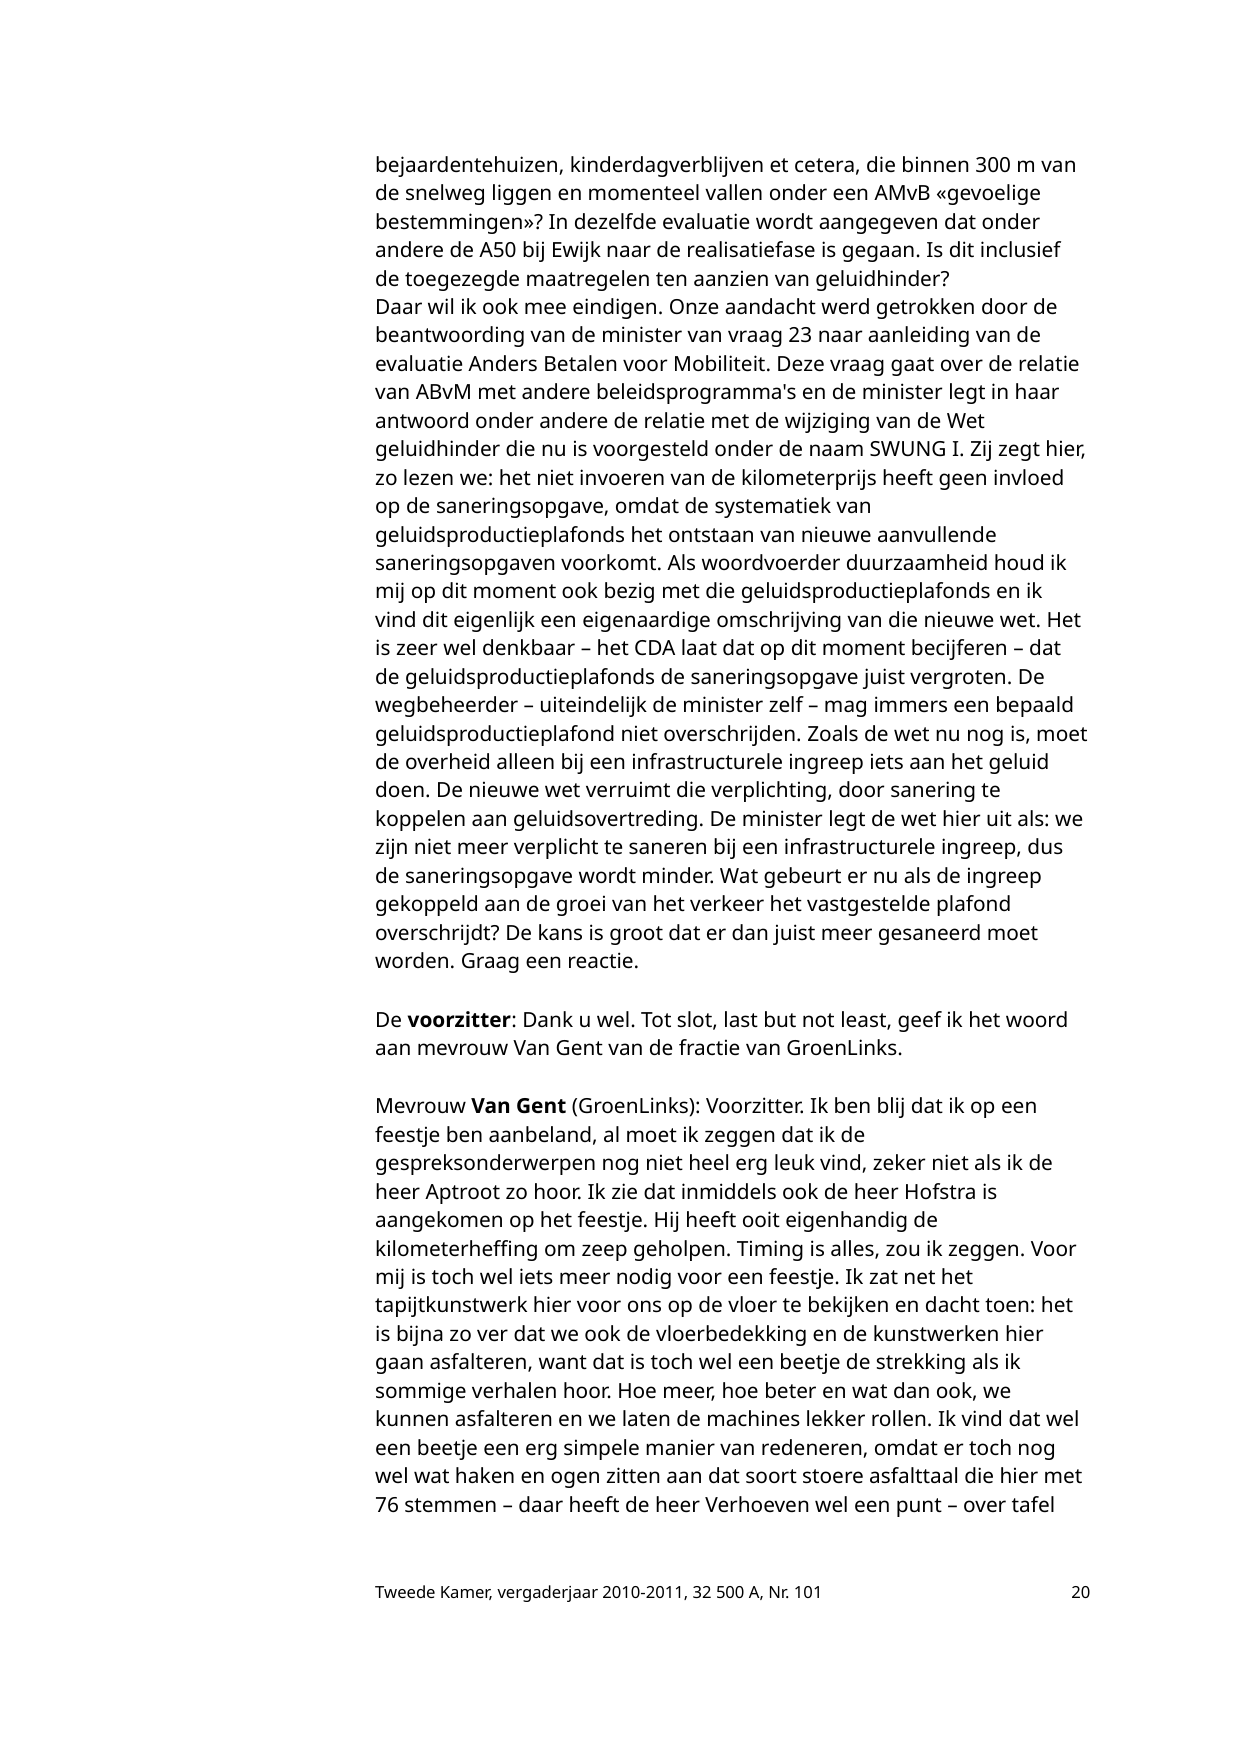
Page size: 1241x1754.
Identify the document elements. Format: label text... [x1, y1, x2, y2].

text De voorzitter: Dank u wel. Tot slot, last but not least, geef ik het woord aan mevrouw Van Gent van de fractie van GroenLinks. [375, 1005, 1090, 1062]
text bejaardentehuizen, kinderdagverblijven et cetera, die binnen 300 m van de snelweg liggen en momenteel vallen onder een AMvB «gevoelige bestemmingen»? In dezelfde evaluatie wordt aangegeven dat onder andere de A50 bij Ewijk naar de realisatiefase is gegaan. Is dit inclusief de toegezegde maatregelen ten aanzien van geluidhinder? [375, 150, 1090, 292]
text Mevrouw Van Gent (GroenLinks): Voorzitter. Ik ben blij dat ik op een feestje ben aanbeland, al moet ik zeggen dat ik de gespreksonderwerpen nog niet heel erg leuk vind, zeker niet als ik de heer Aptroot zo hoor. Ik zie dat inmiddels ook de heer Hofstra is aangekomen op het feestje. Hij heeft ooit eigenhandig de kilometerheffing om zeep geholpen. Timing is alles, zou ik zeggen. Voor mij is toch wel iets meer nodig voor een feestje. Ik zat net het tapijtkunstwerk hier voor ons op de vloer te bekijken en dacht toen: het is bijna zo ver dat we ook de vloerbedekking en de kunstwerken hier gaan asfalteren, want dat is toch wel een beetje de strekking als ik sommige verhalen hoor. Hoe meer, hoe beter en wat dan ook, we kunnen asfalteren en we laten de machines lekker rollen. Ik vind dat wel een beetje een erg simpele manier van redeneren, omdat er toch nog wel wat haken en ogen zitten aan dat soort stoere asfalttaal die hier met 76 stemmen – daar heeft de heer Verhoeven wel een punt – over tafel [375, 1092, 1090, 1518]
text Daar wil ik ook mee eindigen. Onze aandacht werd getrokken door de beantwoording van de minister van vraag 23 naar aanleiding van de evaluatie Anders Betalen voor Mobiliteit. Deze vraag gaat over de relatie van ABvM met andere beleidsprogramma's en de minister legt in haar antwoord onder andere de relatie met de wijziging van de Wet geluidhinder die nu is voorgesteld onder de naam SWUNG I. Zij zegt hier, zo lezen we: het niet invoeren van de kilometerprijs heeft geen invloed op de saneringsopgave, omdat de systematiek van geluidsproductieplafonds het ontstaan van nieuwe aanvullende saneringsopgaven voorkomt. Als woordvoerder duurzaamheid houd ik mij op dit moment ook bezig met die geluidsproductieplafonds en ik vind dit eigenlijk een eigenaardige omschrijving van die nieuwe wet. Het is zeer wel denkbaar – het CDA laat dat op dit moment becijferen – dat de geluidsproductieplafonds de saneringsopgave juist vergroten. De wegbeheerder – uiteindelijk de minister zelf – mag immers een bepaald geluidsproductieplafond niet overschrijden. Zoals de wet nu nog is, moet de overheid alleen bij een infrastructurele ingreep iets aan het geluid doen. De nieuwe wet verruimt die verplichting, door sanering te koppelen aan geluidsovertreding. De minister legt de wet hier uit als: we zijn niet meer verplicht te saneren bij een infrastructurele ingreep, dus de saneringsopgave wordt minder. Wat gebeurt er nu als de ingreep gekoppeld aan de groei van het verkeer het vastgestelde plafond overschrijdt? De kans is groot dat er dan juist meer gesaneerd moet worden. Graag een reactie. [375, 292, 1090, 975]
